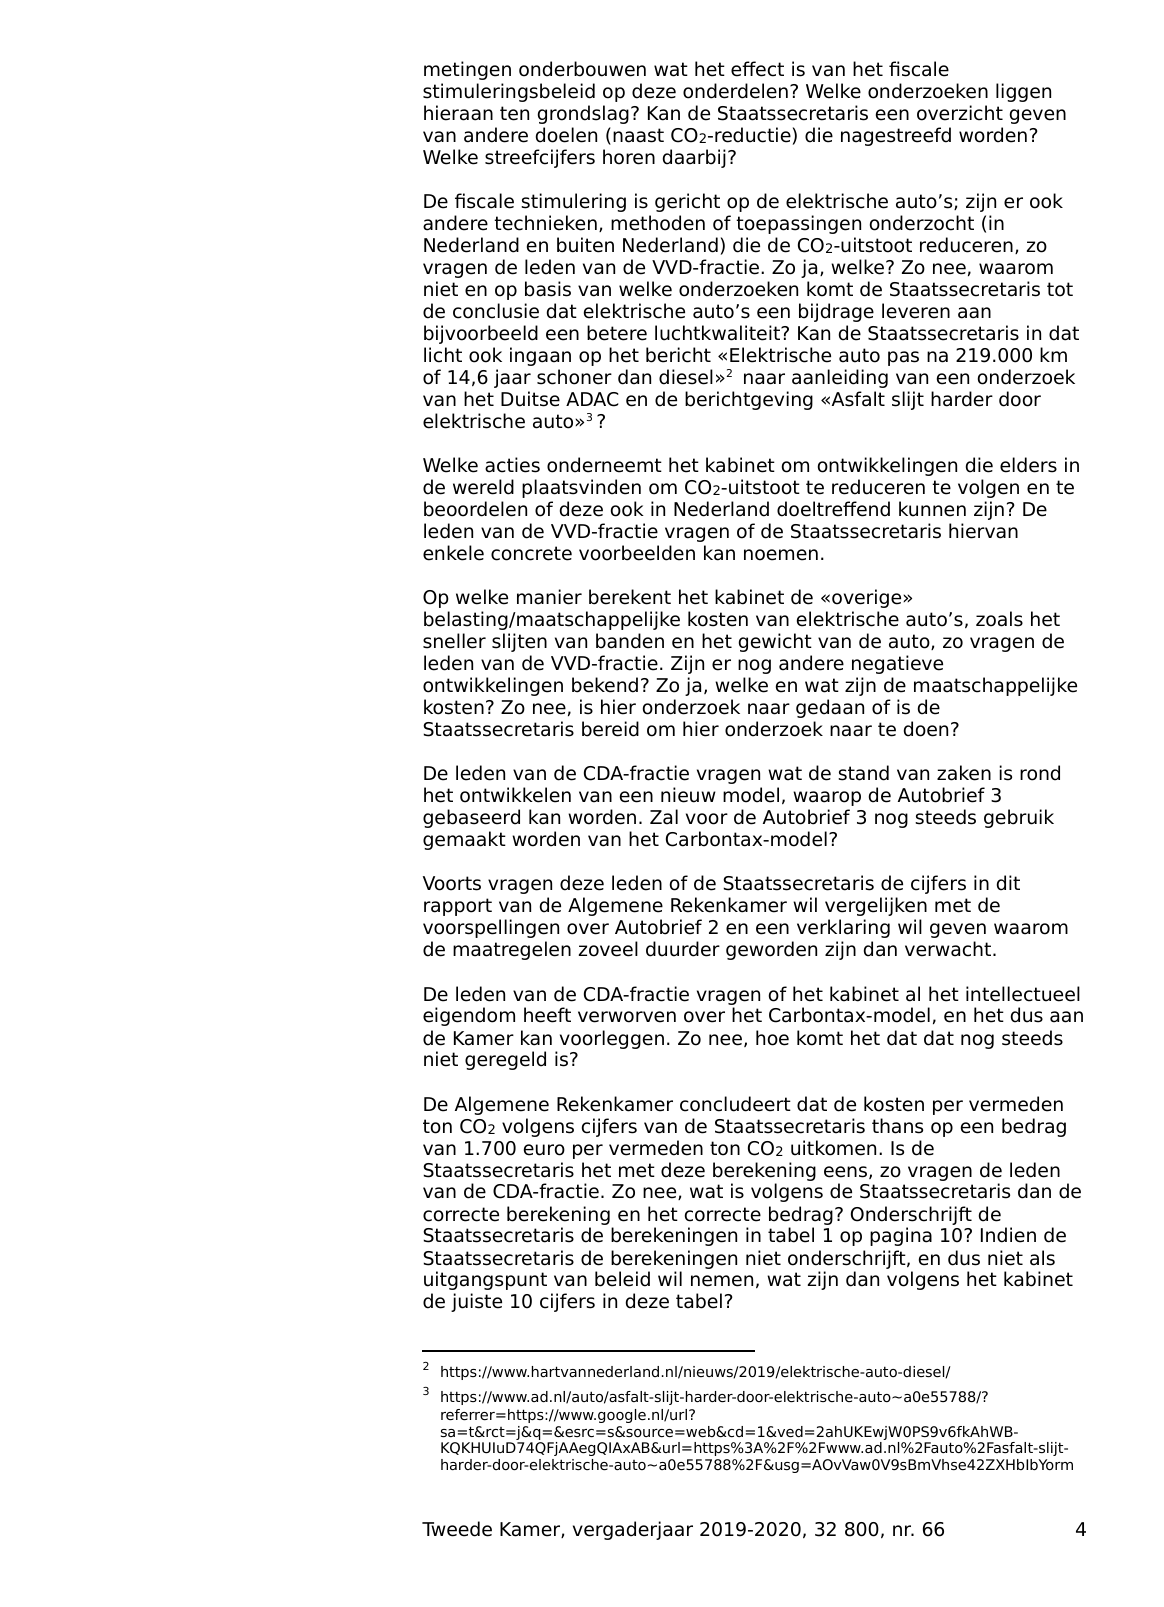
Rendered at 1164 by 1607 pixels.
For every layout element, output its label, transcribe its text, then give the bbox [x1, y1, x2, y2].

text Op welke manier berekent het kabinet de «overige» belasting/maatschappelijke kosten van elektrische auto’s, zoals het sneller slijten van banden en het gewicht van de auto, zo vragen de leden van de VVD-fractie. Zijn er nog andere negatieve ontwikkelingen bekend? Zo ja, welke en wat zijn de maatschappelijke kosten? Zo nee, is hier onderzoek naar gedaan of is de Staatssecretaris bereid om hier onderzoek naar te doen? [422, 587, 1087, 741]
text De Algemene Rekenkamer concludeert dat de kosten per vermeden ton CO2 volgens cijfers van de Staatssecretaris thans op een bedrag van 1.700 euro per vermeden ton CO2 uitkomen. Is de Staatssecretaris het met deze berekening eens, zo vragen de leden van de CDA-fractie. Zo nee, wat is volgens de Staatssecretaris dan de correcte berekening en het correcte bedrag? Onderschrijft de Staatssecretaris de berekeningen in tabel 1 op pagina 10? Indien de Staatssecretaris de berekeningen niet onderschrijft, en dus niet als uitgangspunt van beleid wil nemen, wat zijn dan volgens het kabinet de juiste 10 cijfers in deze tabel? [422, 1093, 1087, 1313]
text metingen onderbouwen wat het effect is van het fiscale stimuleringsbeleid op deze onderdelen? Welke onderzoeken liggen hieraan ten grondslag? Kan de Staatssecretaris een overzicht geven van andere doelen (naast CO2-reductie) die nagestreefd worden? Welke streefcijfers horen daarbij? [422, 59, 1087, 169]
text De leden van de CDA-fractie vragen of het kabinet al het intellectueel eigendom heeft verworven over het Carbontax-model, en het dus aan de Kamer kan voorleggen. Zo nee, hoe komt het dat dat nog steeds niet geregeld is? [422, 983, 1087, 1071]
text Voorts vragen deze leden of de Staatssecretaris de cijfers in dit rapport van de Algemene Rekenkamer wil vergelijken met de voorspellingen over Autobrief 2 en een verklaring wil geven waarom de maatregelen zoveel duurder geworden zijn dan verwacht. [422, 873, 1087, 961]
text https://www.hartvannederland.nl/nieuws/2019/elektrische-auto-diesel/ [422, 1360, 1087, 1382]
text De leden van de CDA-fractie vragen wat de stand van zaken is rond het ontwikkelen van een nieuw model, waarop de Autobrief 3 gebaseerd kan worden. Zal voor de Autobrief 3 nog steeds gebruik gemaakt worden van het Carbontax-model? [422, 763, 1087, 851]
text Welke acties onderneemt het kabinet om ontwikkelingen die elders in de wereld plaatsvinden om CO2-uitstoot te reduceren te volgen en te beoordelen of deze ook in Nederland doeltreffend kunnen zijn? De leden van de VVD-fractie vragen of de Staatssecretaris hiervan enkele concrete voorbeelden kan noemen. [422, 455, 1087, 565]
text https://www.ad.nl/auto/asfalt-slijt-harder-door-elektrische-auto~a0e55788/?referrer=https://www.google.nl/url?sa=t&rct=j&q=&esrc=s&source=web&cd=1&ved=2ahUKEwjW0PS9v6fkAhWB-KQKHUIuD74QFjAAegQIAxAB&url=https%3A%2F%2Fwww.ad.nl%2Fauto%2Fasfalt-slijt-harder-door-elektrische-auto~a0e55788%2F&usg=AOvVaw0V9sBmVhse42ZXHbIbYorm [422, 1385, 1087, 1474]
text De fiscale stimulering is gericht op de elektrische auto’s; zijn er ook andere technieken, methoden of toepassingen onderzocht (in Nederland en buiten Nederland) die de CO2-uitstoot reduceren, zo vragen de leden van de VVD-fractie. Zo ja, welke? Zo nee, waarom niet en op basis van welke onderzoeken komt de Staatssecretaris tot de conclusie dat elektrische auto’s een bijdrage leveren aan bijvoorbeeld een betere luchtkwaliteit? Kan de Staatssecretaris in dat licht ook ingaan op het bericht «Elektrische auto pas na 219.000 km of 14,6 jaar schoner dan diesel» naar aanleiding van een onderzoek van het Duitse ADAC en de berichtgeving «Asfalt slijt harder door elektrische auto»? [422, 191, 1087, 433]
